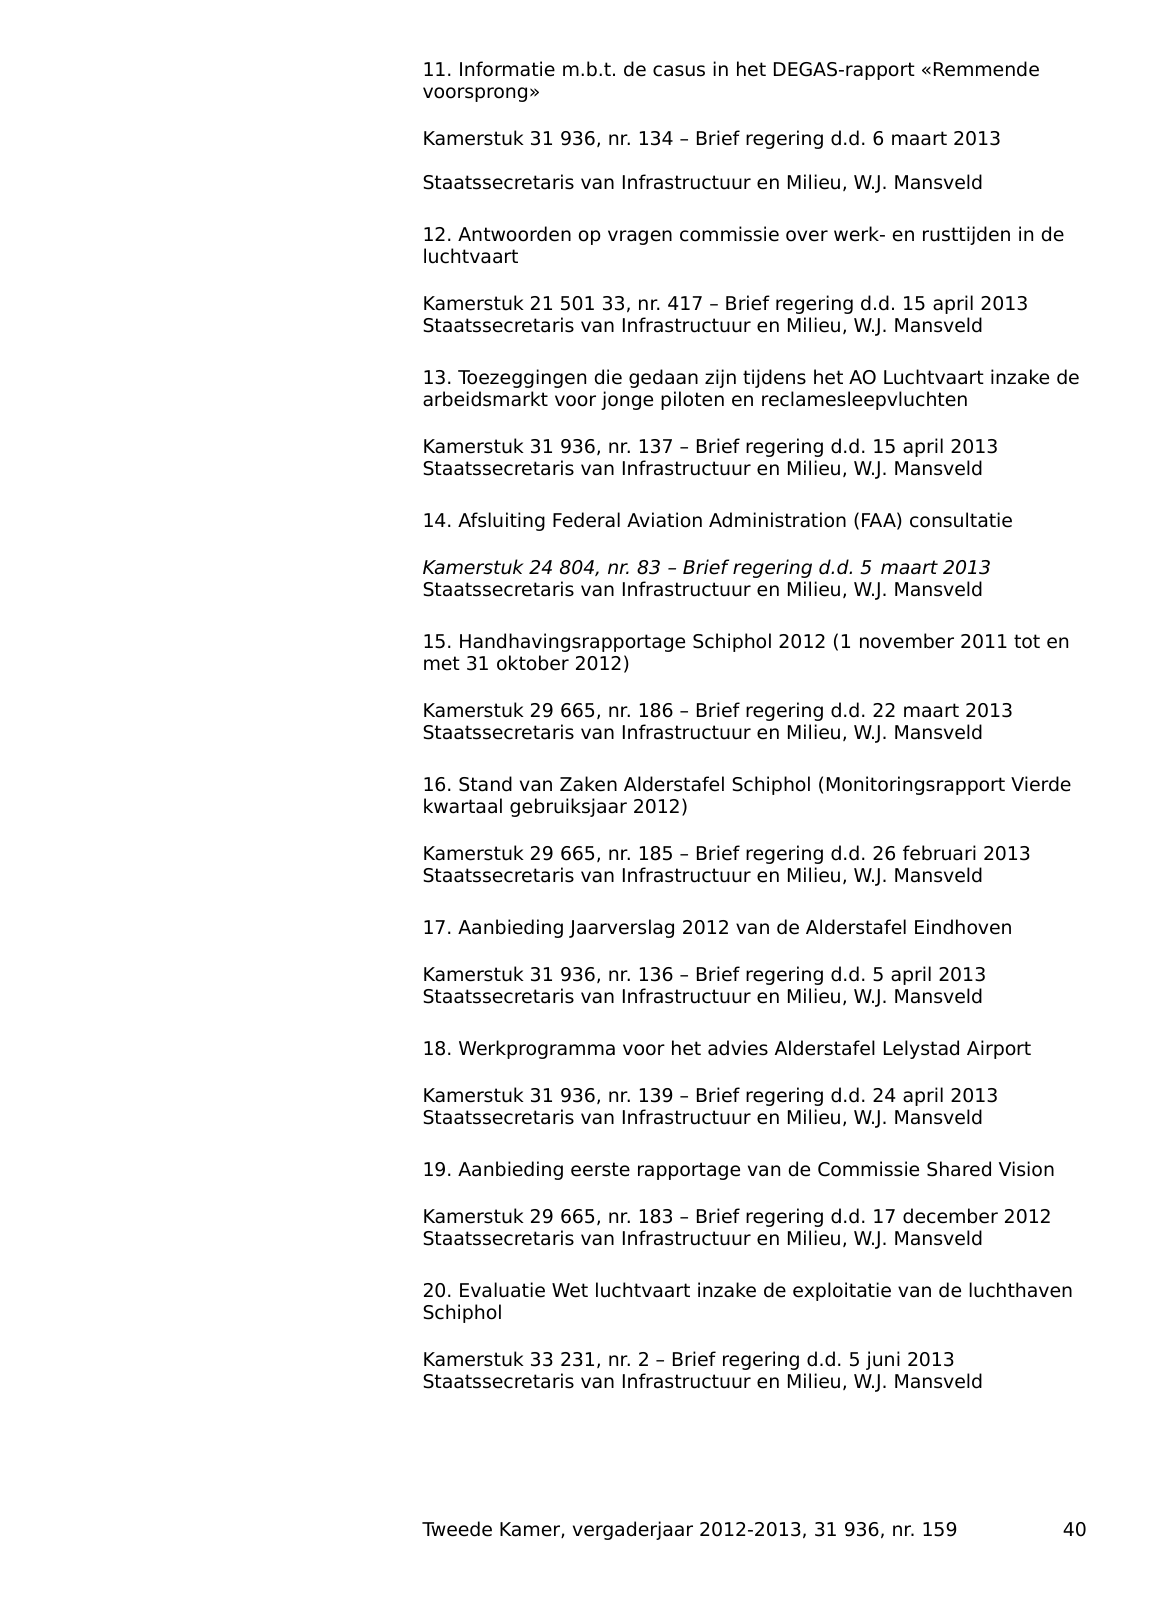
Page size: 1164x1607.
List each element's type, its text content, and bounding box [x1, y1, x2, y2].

text Kamerstuk 29 665, nr. 183 – Brief regering d.d. 17 december 2012 [422, 1206, 1087, 1228]
text Kamerstuk 31 936, nr. 139 – Brief regering d.d. 24 april 2013 [422, 1085, 1087, 1107]
subtitle 11. Informatie m.b.t. de casus in het DEGAS-rapport «Remmende voorsprong» [422, 59, 1087, 103]
subtitle 20. Evaluatie Wet luchtvaart inzake de exploitatie van de luchthaven Schiphol [422, 1279, 1087, 1323]
text Staatssecretaris van Infrastructuur en Milieu, W.J. Mansveld [422, 315, 1087, 337]
subtitle 18. Werkprogramma voor het advies Alderstafel Lelystad Airport [422, 1038, 1087, 1060]
text Staatssecretaris van Infrastructuur en Milieu, W.J. Mansveld [422, 865, 1087, 887]
subtitle 13. Toezeggingen die gedaan zijn tijdens het AO Luchtvaart inzake de arbeidsmarkt voor jonge piloten en reclamesleepvluchten [422, 367, 1087, 411]
text Staatssecretaris van Infrastructuur en Milieu, W.J. Mansveld [422, 458, 1087, 480]
text Staatssecretaris van Infrastructuur en Milieu, W.J. Mansveld [422, 172, 1087, 194]
text Kamerstuk 31 936, nr. 134 – Brief regering d.d. 6 maart 2013 [422, 128, 1087, 150]
text Kamerstuk 29 665, nr. 186 – Brief regering d.d. 22 maart 2013 [422, 700, 1087, 722]
text Staatssecretaris van Infrastructuur en Milieu, W.J. Mansveld [422, 1107, 1087, 1129]
text Kamerstuk 24 804, nr. 83 – Brief regering d.d. 5 maart 2013 [422, 557, 1087, 579]
text Staatssecretaris van Infrastructuur en Milieu, W.J. Mansveld [422, 722, 1087, 744]
text Kamerstuk 31 936, nr. 136 – Brief regering d.d. 5 april 2013 [422, 964, 1087, 986]
text Staatssecretaris van Infrastructuur en Milieu, W.J. Mansveld [422, 579, 1087, 601]
subtitle 15. Handhavingsrapportage Schiphol 2012 (1 november 2011 tot en met 31 oktober 2012) [422, 631, 1087, 675]
text Kamerstuk 31 936, nr. 137 – Brief regering d.d. 15 april 2013 [422, 436, 1087, 458]
subtitle 14. Afsluiting Federal Aviation Administration (FAA) consultatie [422, 510, 1087, 532]
text Staatssecretaris van Infrastructuur en Milieu, W.J. Mansveld [422, 986, 1087, 1008]
text Staatssecretaris van Infrastructuur en Milieu, W.J. Mansveld [422, 1228, 1087, 1249]
subtitle 17. Aanbieding Jaarverslag 2012 van de Alderstafel Eindhoven [422, 917, 1087, 939]
text Kamerstuk 33 231, nr. 2 – Brief regering d.d. 5 juni 2013 [422, 1348, 1087, 1371]
text Kamerstuk 29 665, nr. 185 – Brief regering d.d. 26 februari 2013 [422, 843, 1087, 865]
text Staatssecretaris van Infrastructuur en Milieu, W.J. Mansveld [422, 1371, 1087, 1392]
subtitle 19. Aanbieding eerste rapportage van de Commissie Shared Vision [422, 1159, 1087, 1181]
subtitle 12. Antwoorden op vragen commissie over werk- en rusttijden in de luchtvaart [422, 224, 1087, 268]
text Kamerstuk 21 501 33, nr. 417 – Brief regering d.d. 15 april 2013 [422, 293, 1087, 315]
subtitle 16. Stand van Zaken Alderstafel Schiphol (Monitoringsrapport Vierde kwartaal gebruiksjaar 2012) [422, 774, 1087, 818]
